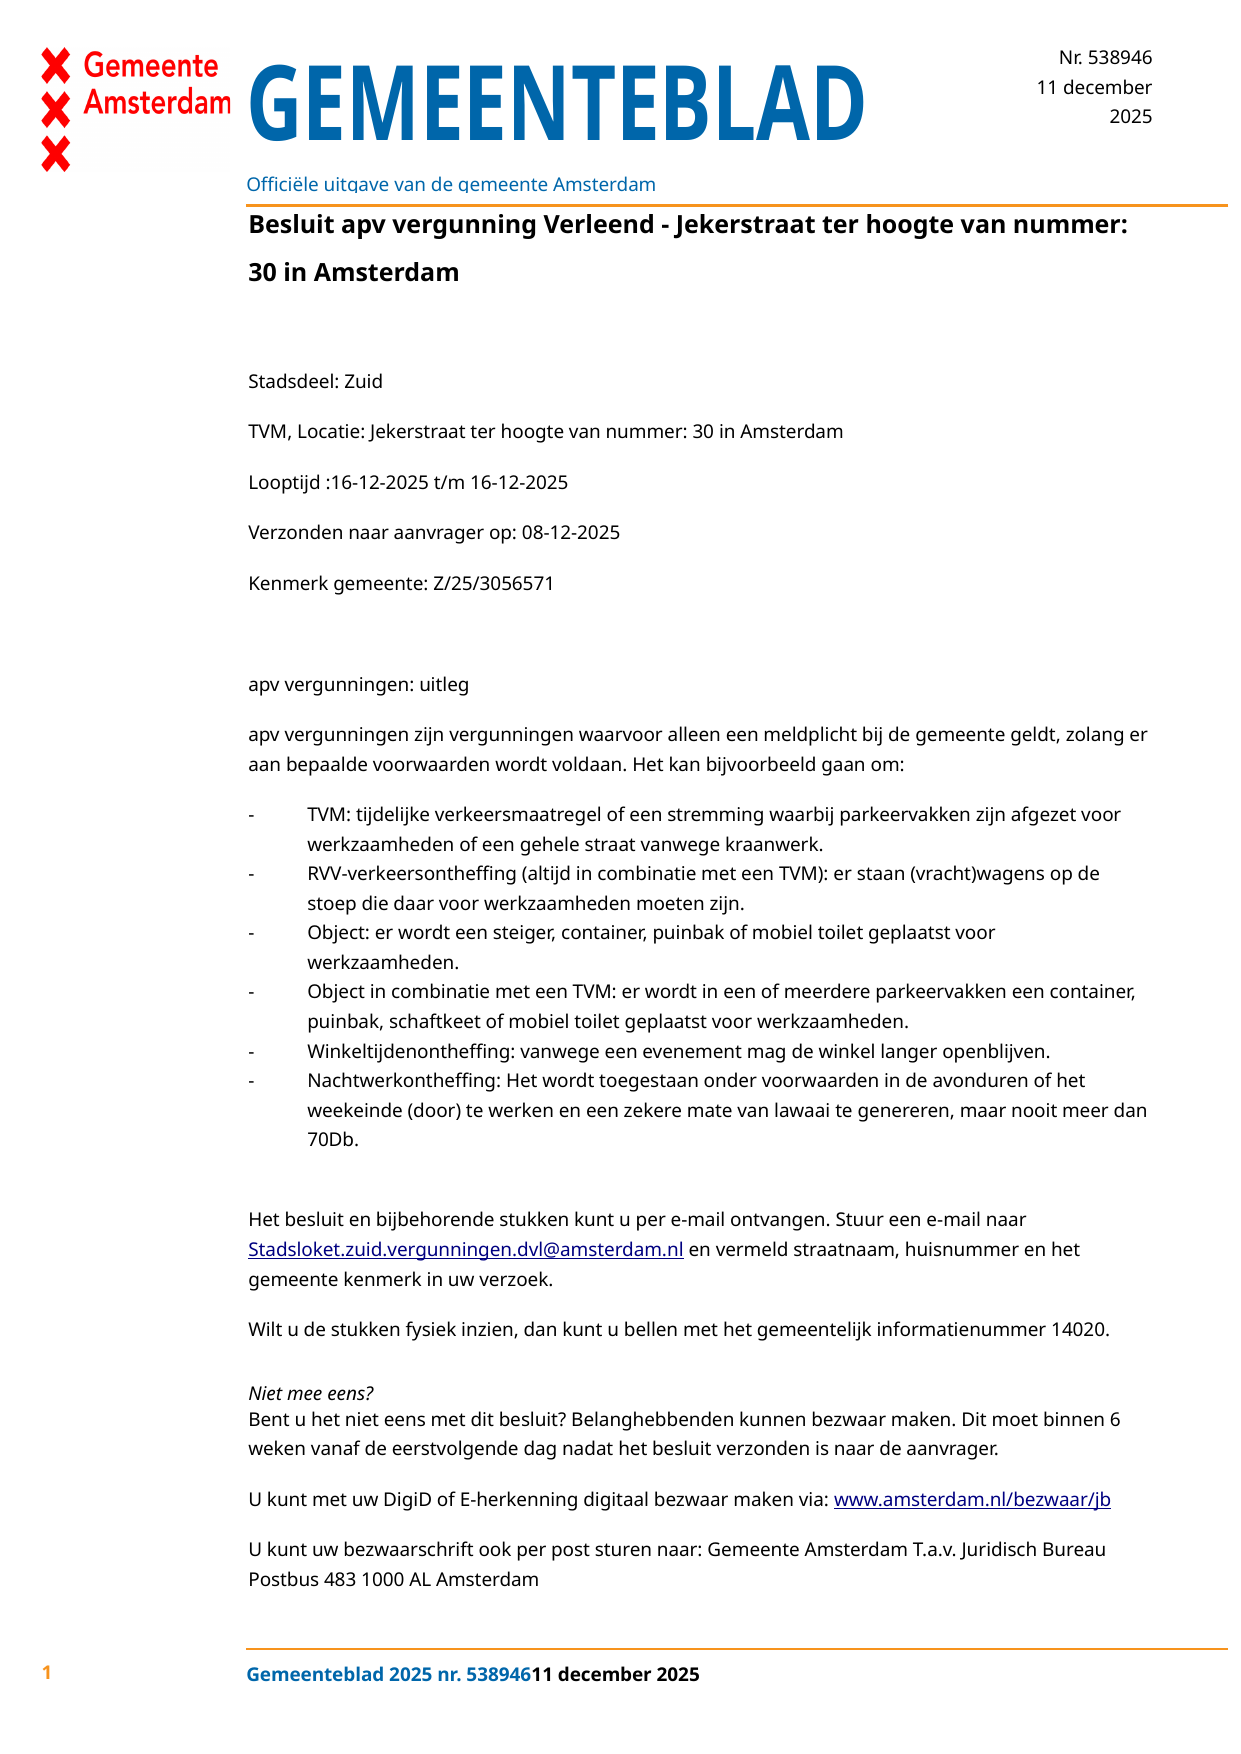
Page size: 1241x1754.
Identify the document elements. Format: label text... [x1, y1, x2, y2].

text Het besluit en bijbehorende stukken kunt u per e-mail ontvangen. Stuur een e-mail naar Stadsloket.zuid.vergunningen.dvl@amsterdam.nl en vermeld straatnaam, huisnummer en het gemeente kenmerk in uw verzoek. [248, 1207, 1152, 1292]
list Winkeltijdenontheffing: vanwege een evenement mag de winkel langer openblijven. [248, 1038, 1152, 1064]
list TVM: tijdelijke verkeersmaatregel of een stremming waarbij parkeervakken zijn afgezet voor werkzaamheden of een gehele straat vanwege kraanwerk. [248, 801, 1152, 857]
text Stadsdeel: Zuid [248, 368, 1152, 394]
text Niet mee eens? [248, 1380, 1152, 1406]
text TVM, Locatie: Jekerstraat ter hoogte van nummer: 30 in Amsterdam [248, 419, 1152, 444]
text Kenmerk gemeente: Z/25/3056571 [248, 570, 1152, 596]
text U kunt uw bezwaarschrift ook per post sturen naar: Gemeente Amsterdam T.a.v. Juridisch Bureau Postbus 483 1000 AL Amsterdam [248, 1536, 1152, 1592]
list Object in combinatie met een TVM: er wordt in een of meerdere parkeervakken een container, puinbak, schaftkeet of mobiel toilet geplaatst voor werkzaamheden. [248, 979, 1152, 1034]
text Bent u het niet eens met dit besluit? Belanghebbenden kunnen bezwaar maken. Dit moet binnen 6 weken vanaf de eerstvolgende dag nadat het besluit verzonden is naar de aanvrager. [248, 1406, 1152, 1461]
list Nachtwerkontheffing: Het wordt toegestaan onder voorwaarden in de avonduren of het weekeinde (door) te werken en een zekere mate van lawaai te genereren, maar nooit meer dan 70Db. [248, 1067, 1152, 1152]
list Object: er wordt een steiger, container, puinbak of mobiel toilet geplaatst voor werkzaamheden. [248, 919, 1152, 975]
text Looptijd :16-12-2025 t/m 16-12-2025 [248, 469, 1152, 495]
picture [41, 47, 231, 172]
text apv vergunningen: uitleg [248, 671, 1152, 697]
text Besluit apv vergunning Verleend - Jekerstraat ter hoogte van nummer: 30 in Amsterdam [248, 207, 1152, 288]
text apv vergunningen zijn vergunningen waarvoor alleen een meldplicht bij de gemeente geldt, zolang er aan bepaalde voorwaarden wordt voldaan. Het kan bijvoorbeeld gaan om: [248, 721, 1152, 777]
text Wilt u de stukken fysiek inzien, dan kunt u bellen met het gemeentelijk informatienummer 14020. [248, 1316, 1152, 1342]
text Verzonden naar aanvrager op: 08-12-2025 [248, 519, 1152, 545]
list RVV-verkeersontheffing (altijd in combinatie met een TVM): er staan (vracht)wagens op de stoep die daar voor werkzaamheden moeten zijn. [248, 860, 1152, 916]
text U kunt met uw DigiD of E-herkenning digitaal bezwaar maken via: www.amsterdam.nl/bezwaar/jb [248, 1486, 1152, 1512]
